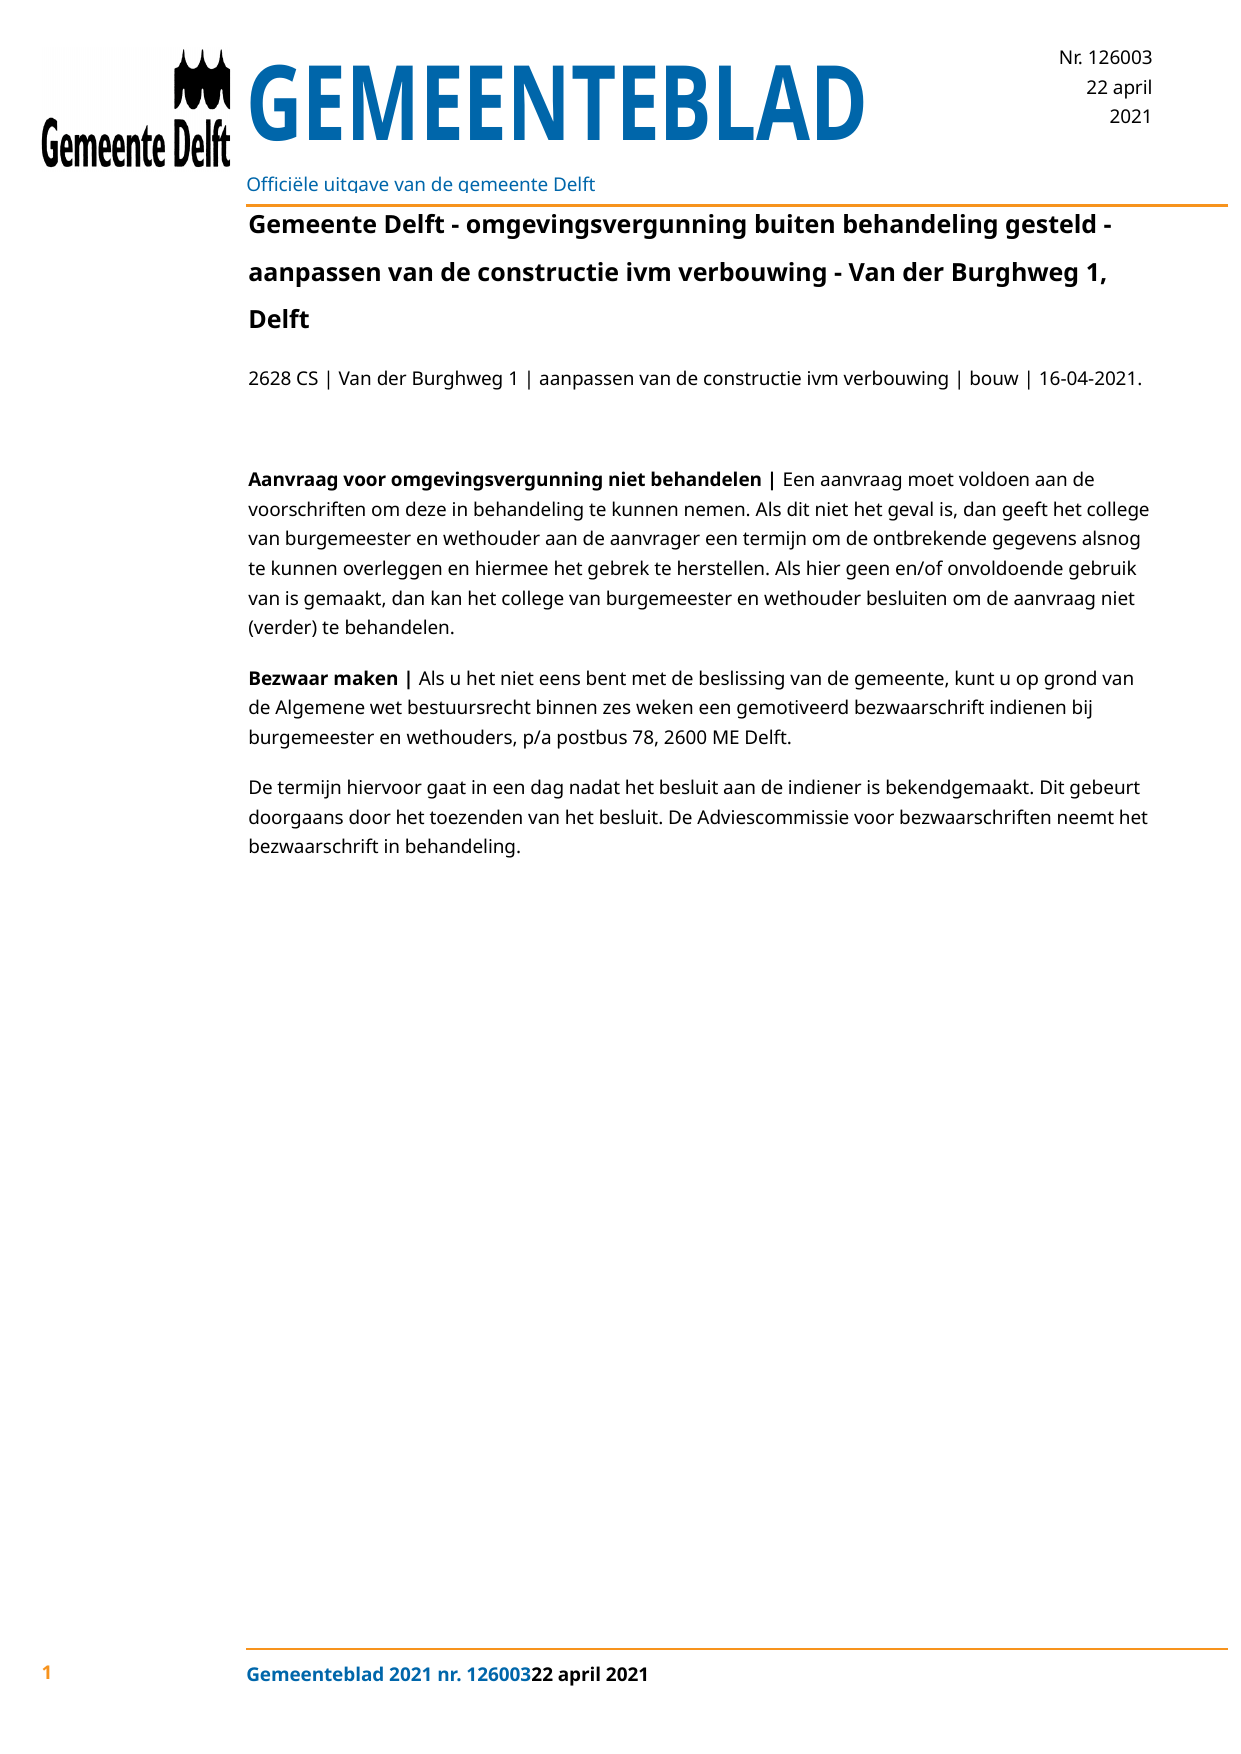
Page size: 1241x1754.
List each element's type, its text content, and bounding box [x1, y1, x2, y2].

text Bezwaar maken | Als u het niet eens bent met de beslissing van de gemeente, kunt u op grond van de Algemene wet bestuursrecht binnen zes weken een gemotiveerd bezwaarschrift indienen bij burgemeester en wethouders, p/a postbus 78, 2600 ME Delft. [248, 665, 1152, 749]
text De termijn hiervoor gaat in een dag nadat het besluit aan de indiener is bekendgemaakt. Dit gebeurt doorgaans door het toezenden van het besluit. De Adviescommissie voor bezwaarschriften neemt het bezwaarschrift in behandeling. [248, 774, 1152, 859]
text Gemeente Delft - omgevingsvergunning buiten behandeling gesteld - aanpassen van de constructie ivm verbouwing - Van der Burghweg 1, Delft [248, 207, 1152, 336]
text 2628 CS | Van der Burghweg 1 | aanpassen van de constructie ivm verbouwing | bouw | 16-04-2021. [248, 366, 1152, 391]
text Aanvraag voor omgevingsvergunning niet behandelen | Een aanvraag moet voldoen aan de voorschriften om deze in behandeling te kunnen nemen. Als dit niet het geval is, dan geeft het college van burgemeester en wethouder aan de aanvrager een termijn om de ontbrekende gegevens alsnog te kunnen overleggen en hiermee het gebrek te herstellen. Als hier geen en/of onvoldoende gebruik van is gemaakt, dan kan het college van burgemeester en wethouder besluiten om de aanvraag niet (verder) te behandelen. [248, 466, 1152, 640]
picture [41, 47, 231, 172]
